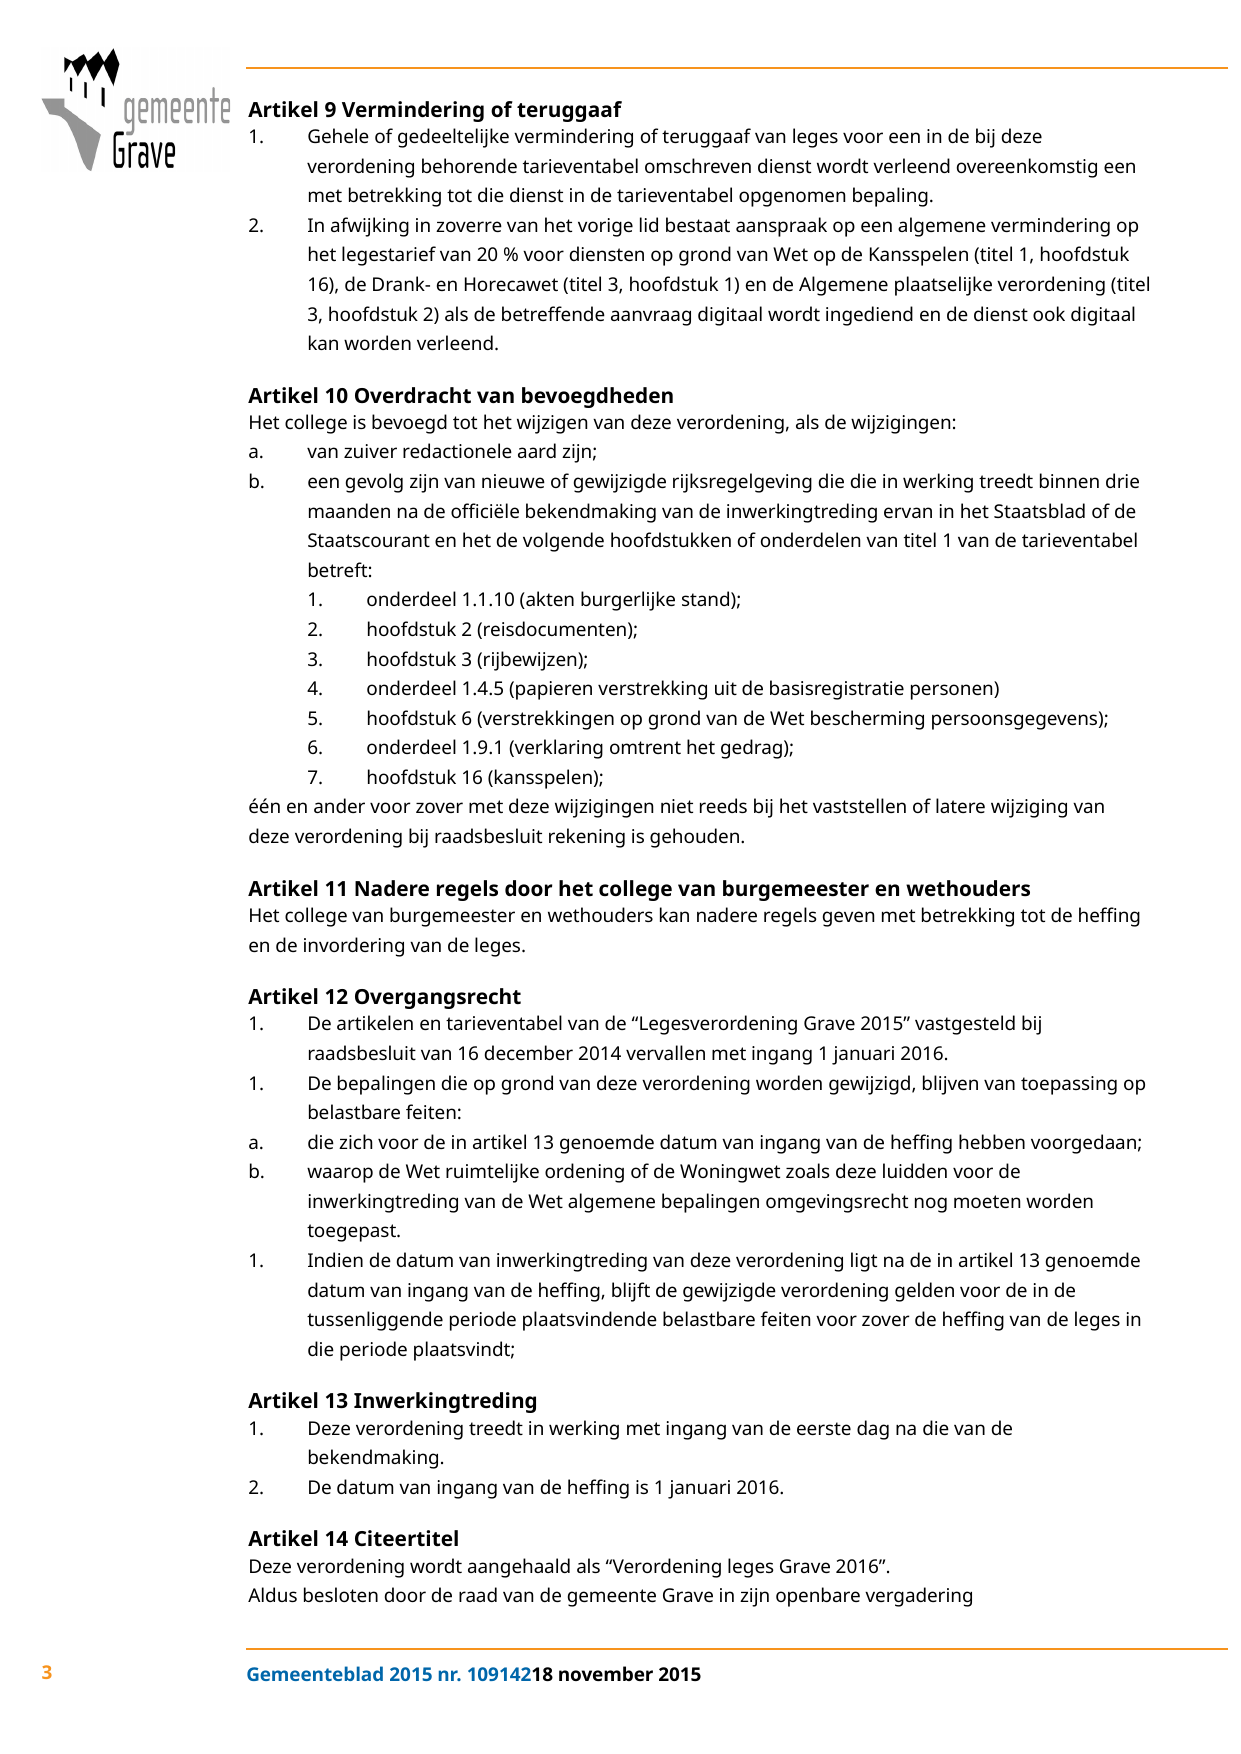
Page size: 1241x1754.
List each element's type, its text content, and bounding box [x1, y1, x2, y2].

list van zuiver redactionele aard zijn; [248, 439, 1152, 464]
picture [41, 47, 231, 172]
list Indien de datum van inwerkingtreding van deze verordening ligt na de in artikel 13 genoemde datum van ingang van de heffing, blijft de gewijzigde verordening gelden voor de in de tussenliggende periode plaatsvindende belastbare feiten voor zover de heffing van de leges in die periode plaatsvindt; [248, 1247, 1152, 1362]
text Artikel 11 Nadere regels door het college van burgemeester en wethouders [248, 874, 1152, 902]
list De datum van ingang van de heffing is 1 januari 2016. [248, 1474, 1152, 1500]
list De bepalingen die op grond van deze verordening worden gewijzigd, blijven van toepassing op belastbare feiten: [248, 1070, 1152, 1125]
text Deze verordening wordt aangehaald als “Verordening leges Grave 2016”. [248, 1553, 1152, 1579]
text Artikel 14 Citeertitel [248, 1524, 1152, 1553]
list hoofdstuk 6 (verstrekkingen op grond van de Wet bescherming persoonsgegevens); [307, 705, 1152, 731]
list hoofdstuk 16 (kansspelen); [307, 764, 1152, 790]
list De artikelen en tarieventabel van de “Legesverordening Grave 2015” vastgesteld bij raadsbesluit van 16 december 2014 vervallen met ingang 1 januari 2016. [248, 1011, 1152, 1066]
text Het college van burgemeester en wethouders kan nadere regels geven met betrekking tot de heffing en de invordering van de leges. [248, 902, 1152, 957]
text Artikel 12 Overgangsrecht [248, 982, 1152, 1011]
list onderdeel 1.9.1 (verklaring omtrent het gedrag); [307, 734, 1152, 760]
text Artikel 9 Vermindering of teruggaaf [248, 95, 1152, 123]
text Artikel 13 Inwerkingtreding [248, 1386, 1152, 1415]
text Het college is bevoegd tot het wijzigen van deze verordening, als de wijzigingen: [248, 409, 1152, 435]
list hoofdstuk 3 (rijbewijzen); [307, 646, 1152, 672]
list die zich voor de in artikel 13 genoemde datum van ingang van de heffing hebben voorgedaan; [248, 1129, 1152, 1155]
list Deze verordening treedt in werking met ingang van de eerste dag na die van de bekendmaking. [248, 1415, 1152, 1470]
text één en ander voor zover met deze wijzigingen niet reeds bij het vaststellen of latere wijziging van deze verordening bij raadsbesluit rekening is gehouden. [248, 794, 1152, 849]
list In afwijking in zoverre van het vorige lid bestaat aanspraak op een algemene vermindering op het legestarief van 20 % voor diensten op grond van Wet op de Kansspelen (titel 1, hoofdstuk 16), de Drank- en Horecawet (titel 3, hoofdstuk 1) en de Algemene plaatselijke verordening (titel 3, hoofdstuk 2) als de betreffende aanvraag digitaal wordt ingediend en de dienst ook digitaal kan worden verleend. [248, 212, 1152, 356]
list onderdeel 1.1.10 (akten burgerlijke stand); [307, 587, 1152, 612]
text Artikel 10 Overdracht van bevoegdheden [248, 381, 1152, 409]
list hoofdstuk 2 (reisdocumenten); [307, 616, 1152, 642]
list een gevolg zijn van nieuwe of gewijzigde rijksregelgeving die die in werking treedt binnen drie maanden na de officiële bekendmaking van de inwerkingtreding ervan in het Staatsblad of de Staatscourant en het de volgende hoofdstukken of onderdelen van titel 1 van de tarieventabel betreft: [248, 468, 1152, 583]
list waarop de Wet ruimtelijke ordening of de Woningwet zoals deze luidden voor de inwerkingtreding van de Wet algemene bepalingen omgevingsrecht nog moeten worden toegepast. [248, 1158, 1152, 1243]
list onderdeel 1.4.5 (papieren verstrekking uit de basisregistratie personen) [307, 675, 1152, 701]
text Aldus besloten door de raad van de gemeente Grave in zijn openbare vergadering [248, 1582, 1152, 1608]
list Gehele of gedeeltelijke vermindering of teruggaaf van leges voor een in de bij deze verordening behorende tarieventabel omschreven dienst wordt verleend overeenkomstig een met betrekking tot die dienst in de tarieventabel opgenomen bepaling. [248, 123, 1152, 208]
